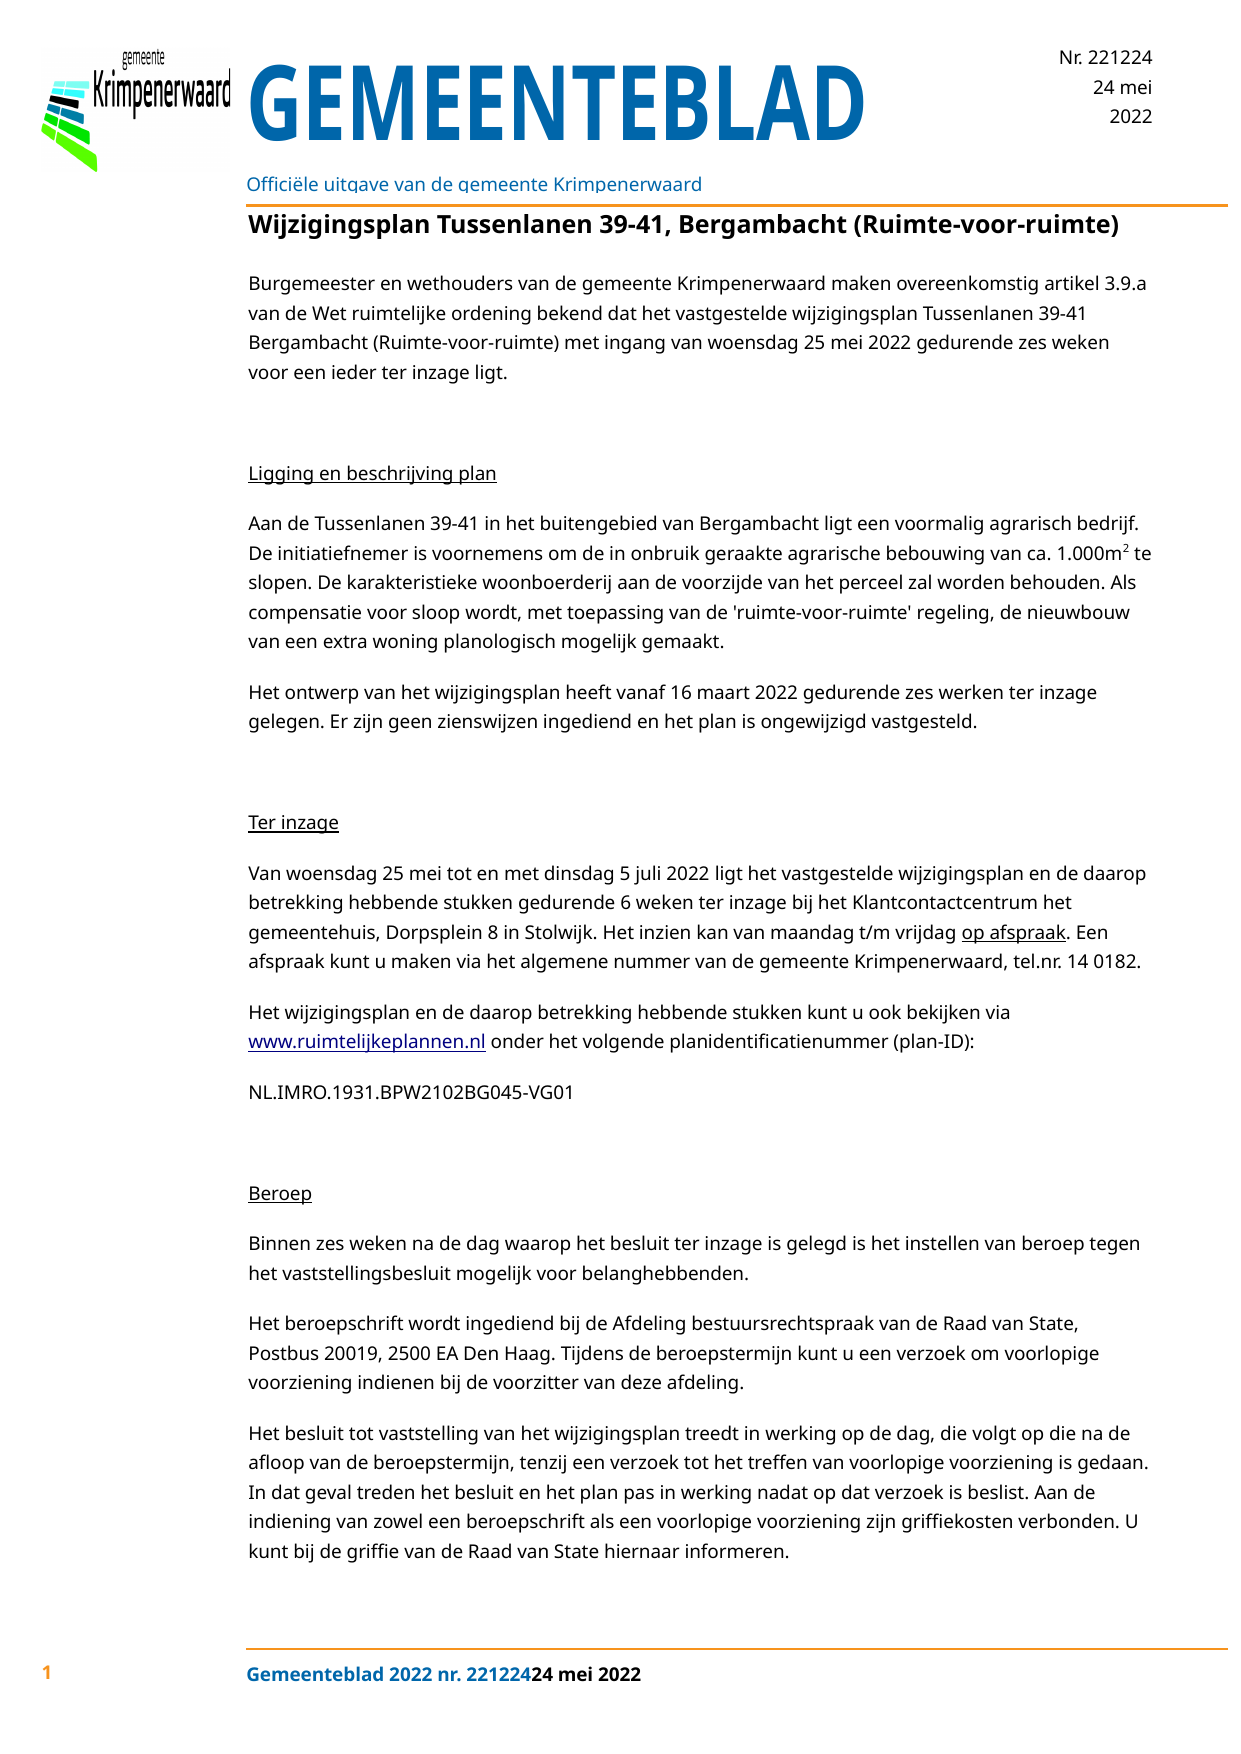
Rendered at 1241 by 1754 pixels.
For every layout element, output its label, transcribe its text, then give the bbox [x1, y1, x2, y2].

text Het ontwerp van het wijzigingsplan heeft vanaf 16 maart 2022 gedurende zes werken ter inzage gelegen. Er zijn geen zienswijzen ingediend en het plan is ongewijzigd vastgesteld. [248, 679, 1152, 734]
text Ligging en beschrijving plan [248, 460, 1152, 486]
text Aan de Tussenlanen 39-41 in het buitengebied van Bergambacht ligt een voormalig agrarisch bedrijf. De initiatiefnemer is voornemens om de in onbruik geraakte agrarische bebouwing van ca. 1.000m2 te slopen. De karakteristieke woonboerderij aan de voorzijde van het perceel zal worden behouden. Als compensatie voor sloop wordt, met toepassing van de 'ruimte-voor-ruimte' regeling, de nieuwbouw van een extra woning planologisch mogelijk gemaakt. [248, 510, 1152, 654]
text Het beroepschrift wordt ingediend bij de Afdeling bestuursrechtspraak van de Raad van State, Postbus 20019, 2500 EA Den Haag. Tijdens de beroepstermijn kunt u een verzoek om voorlopige voorziening indienen bij de voorzitter van deze afdeling. [248, 1310, 1152, 1395]
text Binnen zes weken na de dag waarop het besluit ter inzage is gelegd is het instellen van beroep tegen het vaststellingsbesluit mogelijk voor belanghebbenden. [248, 1230, 1152, 1286]
text Van woensdag 25 mei tot en met dinsdag 5 juli 2022 ligt het vastgestelde wijzigingsplan en de daarop betrekking hebbende stukken gedurende 6 weken ter inzage bij het Klantcontactcentrum het gemeentehuis, Dorpsplein 8 in Stolwijk. Het inzien kan van maandag t/m vrijdag op afspraak. Een afspraak kunt u maken via het algemene nummer van de gemeente Krimpenerwaard, tel.nr. 14 0182. [248, 860, 1152, 974]
text Ter inzage [248, 809, 1152, 835]
text Beroep [248, 1180, 1152, 1206]
text Wijzigingsplan Tussenlanen 39-41, Bergambacht (Ruimte-voor-ruimte) [248, 207, 1152, 241]
text Het wijzigingsplan en de daarop betrekking hebbende stukken kunt u ook bekijken via www.ruimtelijkeplannen.nl onder het volgende planidentificatienummer (plan-ID): [248, 999, 1152, 1054]
text Het besluit tot vaststelling van het wijzigingsplan treedt in werking op de dag, die volgt op die na de afloop van de beroepstermijn, tenzij een verzoek tot het treffen van voorlopige voorziening is gedaan. In dat geval treden het besluit en het plan pas in werking nadat op dat verzoek is beslist. Aan de indiening van zowel een beroepschrift als een voorlopige voorziening zijn griffiekosten verbonden. U kunt bij de griffie van de Raad van State hiernaar informeren. [248, 1420, 1152, 1564]
text Burgemeester en wethouders van de gemeente Krimpenerwaard maken overeenkomstig artikel 3.9.a van de Wet ruimtelijke ordening bekend dat het vastgestelde wijzigingsplan Tussenlanen 39-41 Bergambacht (Ruimte-voor-ruimte) met ingang van woensdag 25 mei 2022 gedurende zes weken voor een ieder ter inzage ligt. [248, 270, 1152, 385]
text NL.IMRO.1931.BPW2102BG045-VG01 [248, 1079, 1152, 1105]
picture [41, 47, 231, 172]
